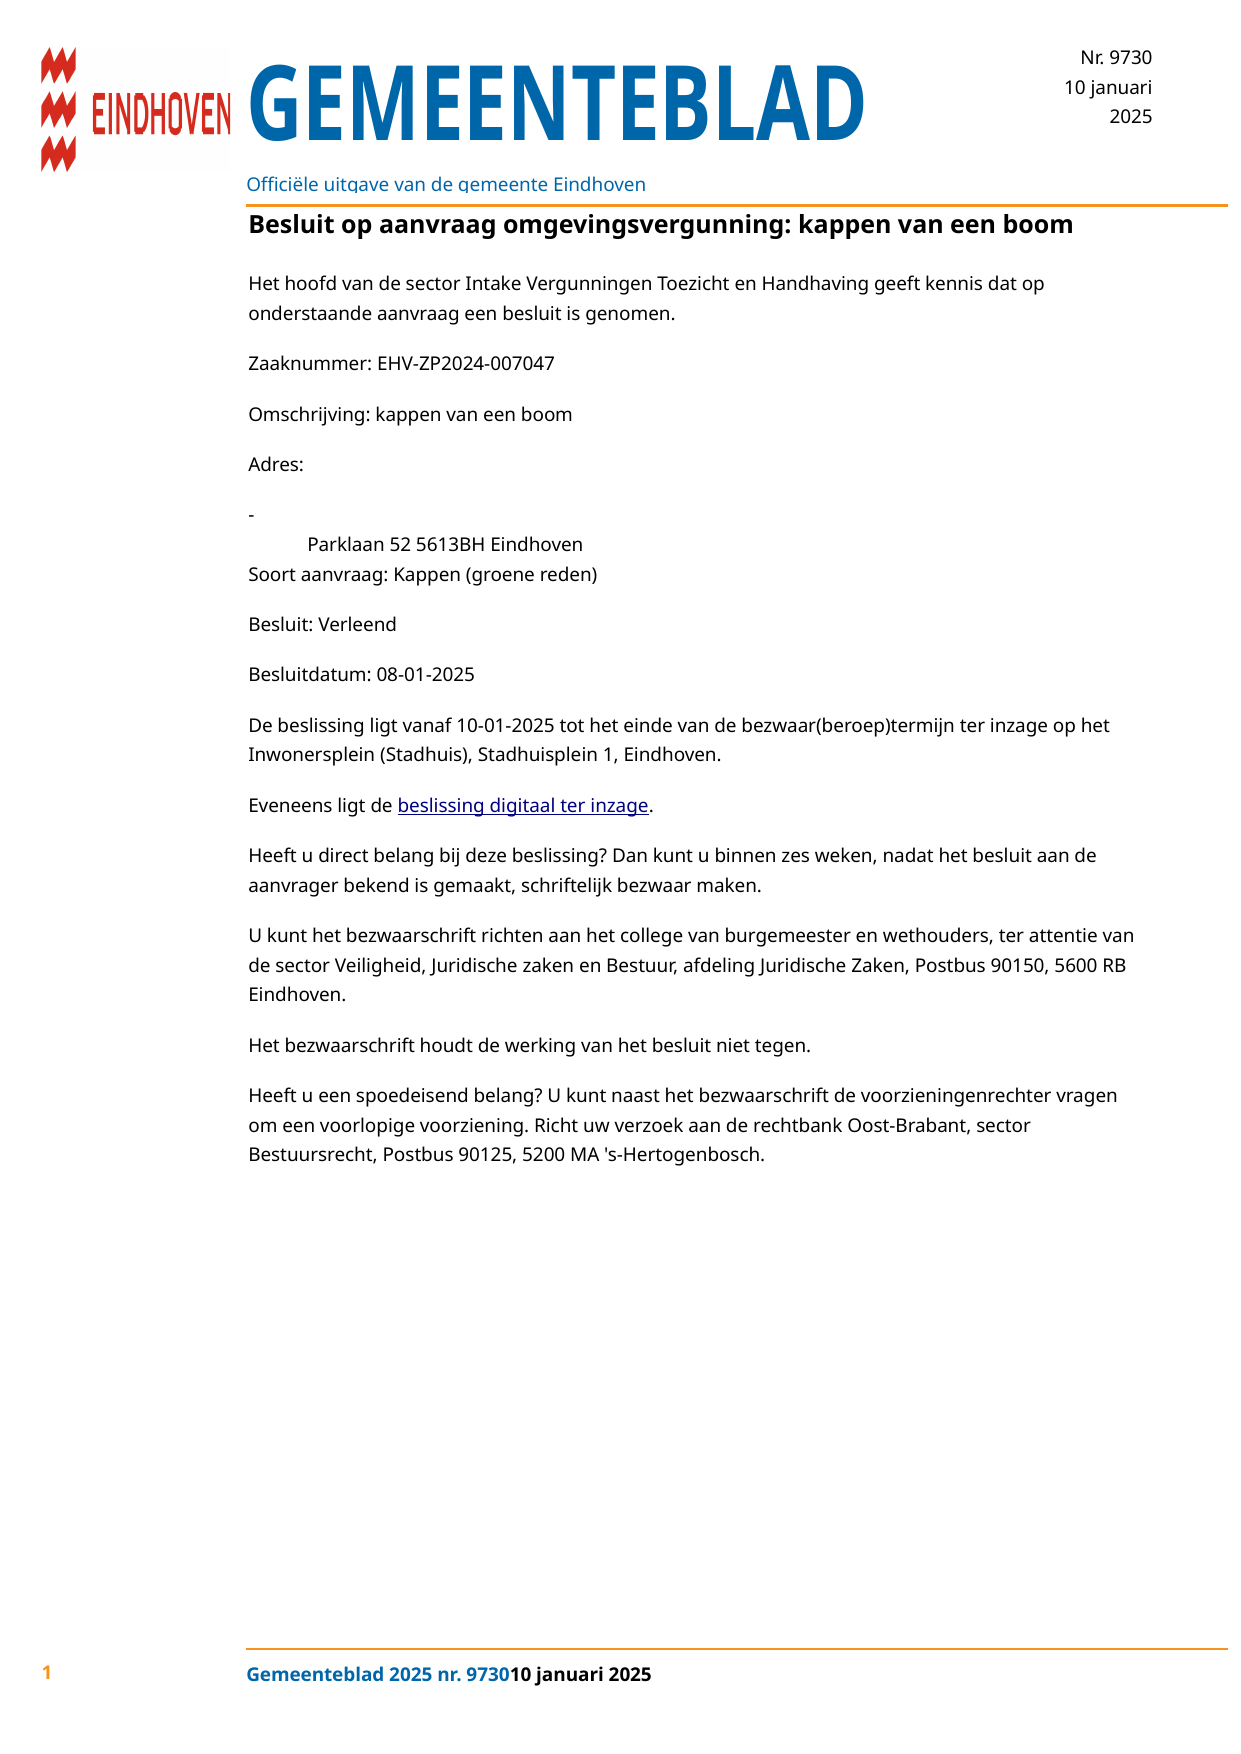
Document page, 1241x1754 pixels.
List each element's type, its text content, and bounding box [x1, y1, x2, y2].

text U kunt het bezwaarschrift richten aan het college van burgemeester en wethouders, ter attentie van de sector Veiligheid, Juridische zaken en Bestuur, afdeling Juridische Zaken, Postbus 90150, 5600 RB Eindhoven. [248, 922, 1152, 1007]
text Het hoofd van de sector Intake Vergunningen Toezicht en Handhaving geeft kennis dat op onderstaande aanvraag een besluit is genomen. [248, 270, 1152, 326]
text Besluit op aanvraag omgevingsvergunning: kappen van een boom [248, 207, 1152, 241]
text Het bezwaarschrift houdt de werking van het besluit niet tegen. [248, 1032, 1152, 1058]
text Omschrijving: kappen van een boom [248, 401, 1152, 426]
text Heeft u een spoedeisend belang? U kunt naast het bezwaarschrift de voorzieningenrechter vragen om een voorlopige voorziening. Richt uw verzoek aan de rechtbank Oost-Brabant, sector Bestuursrecht, Postbus 90125, 5200 MA 's-Hertogenbosch. [248, 1082, 1152, 1167]
text Eveneens ligt de beslissing digitaal ter inzage. [248, 792, 1152, 818]
list Parklaan 52 5613BH Eindhoven [248, 531, 1152, 557]
text Adres: [248, 451, 1152, 477]
text Soort aanvraag: Kappen (groene reden) [248, 561, 1152, 586]
text Zaaknummer: EHV-ZP2024-007047 [248, 350, 1152, 376]
text Besluitdatum: 08-01-2025 [248, 662, 1152, 687]
text De beslissing ligt vanaf 10-01-2025 tot het einde van de bezwaar(beroep)termijn ter inzage op het Inwonersplein (Stadhuis), Stadhuisplein 1, Eindhoven. [248, 712, 1152, 767]
text Besluit: Verleend [248, 611, 1152, 637]
text Heeft u direct belang bij deze beslissing? Dan kunt u binnen zes weken, nadat het besluit aan de aanvrager bekend is gemaakt, schriftelijk bezwaar maken. [248, 842, 1152, 898]
picture [41, 47, 231, 172]
